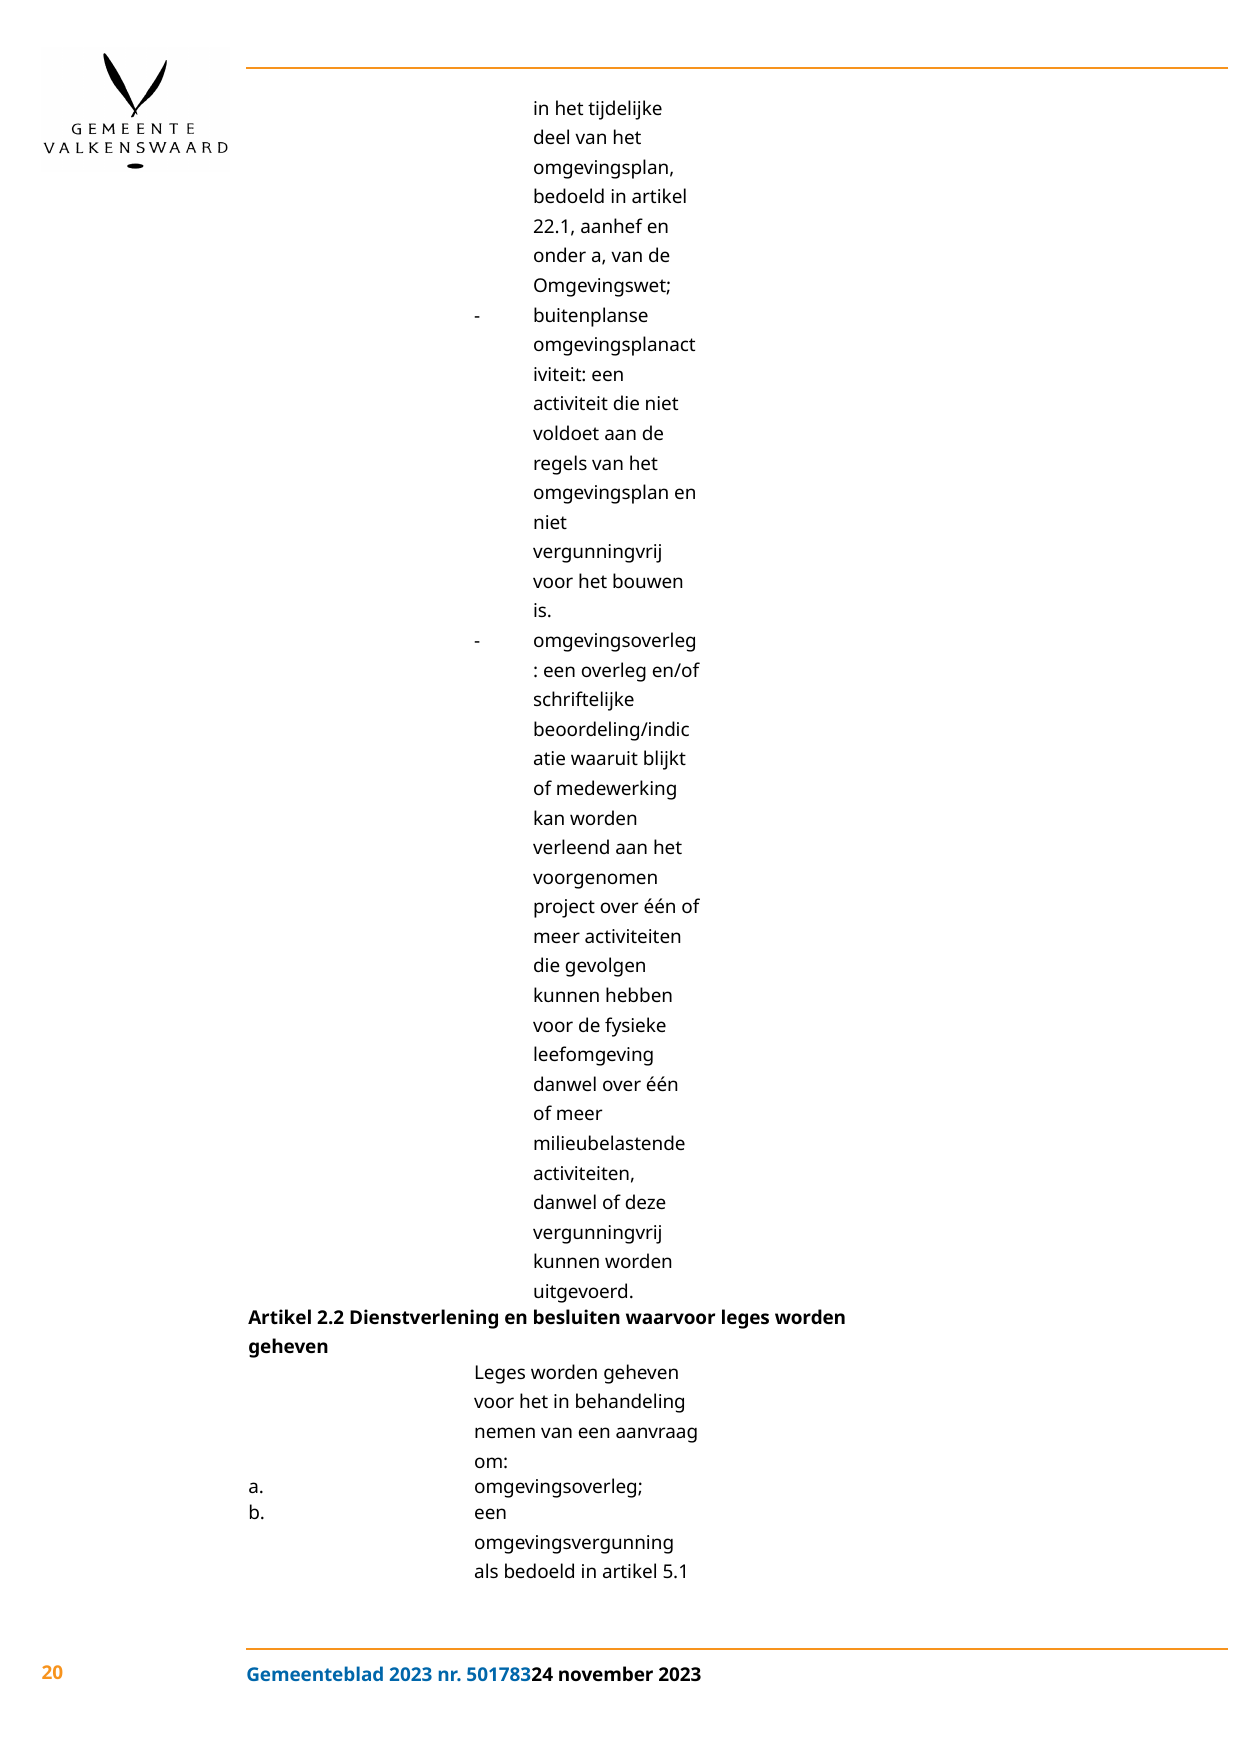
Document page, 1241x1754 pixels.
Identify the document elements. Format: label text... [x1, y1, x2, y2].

table_cell een omgevingsvergunning als bedoeld in artikel 5.1 [474, 1499, 700, 1584]
table_cell [926, 1499, 1152, 1584]
table_cell Leges worden geheven voor het in behandeling nemen van een aanvraag om: [474, 1359, 700, 1474]
table_cell [926, 1359, 1152, 1474]
table_cell [700, 1474, 926, 1499]
table_cell [926, 95, 1152, 1304]
picture [41, 47, 231, 172]
table_cell b. [248, 1499, 474, 1584]
table_cell [926, 1304, 1152, 1359]
table_cell [248, 95, 474, 1304]
table_cell a. [248, 1474, 474, 1499]
table_cell [926, 1474, 1152, 1499]
table_cell [700, 1499, 926, 1584]
table_cell [700, 95, 926, 1304]
table_cell [248, 1359, 474, 1474]
table_cell omgevingsoverleg; [474, 1474, 700, 1499]
table_cell in het tijdelijke deel van het omgevingsplan, bedoeld in artikel 22.1, aanhef en onder a, van de Omgevingswet; buitenplanse omgevingsplanactiviteit: een activiteit die niet voldoet aan de regels van het omgevingsplan en niet vergunningvrij voor het bouwen is. omgevingsoverleg: een overleg en/of schriftelijke beoordeling/indicatie waaruit blijkt of medewerking kan worden verleend aan het voorgenomen project over één of meer activiteiten die gevolgen kunnen hebben voor de fysieke leefomgeving danwel over één of meer milieubelastende activiteiten, danwel of deze vergunningvrij kunnen worden uitgevoerd. [474, 95, 700, 1304]
table_cell [700, 1359, 926, 1474]
table_cell Artikel 2.2 Dienstverlening en besluiten waarvoor leges worden geheven [248, 1304, 926, 1359]
